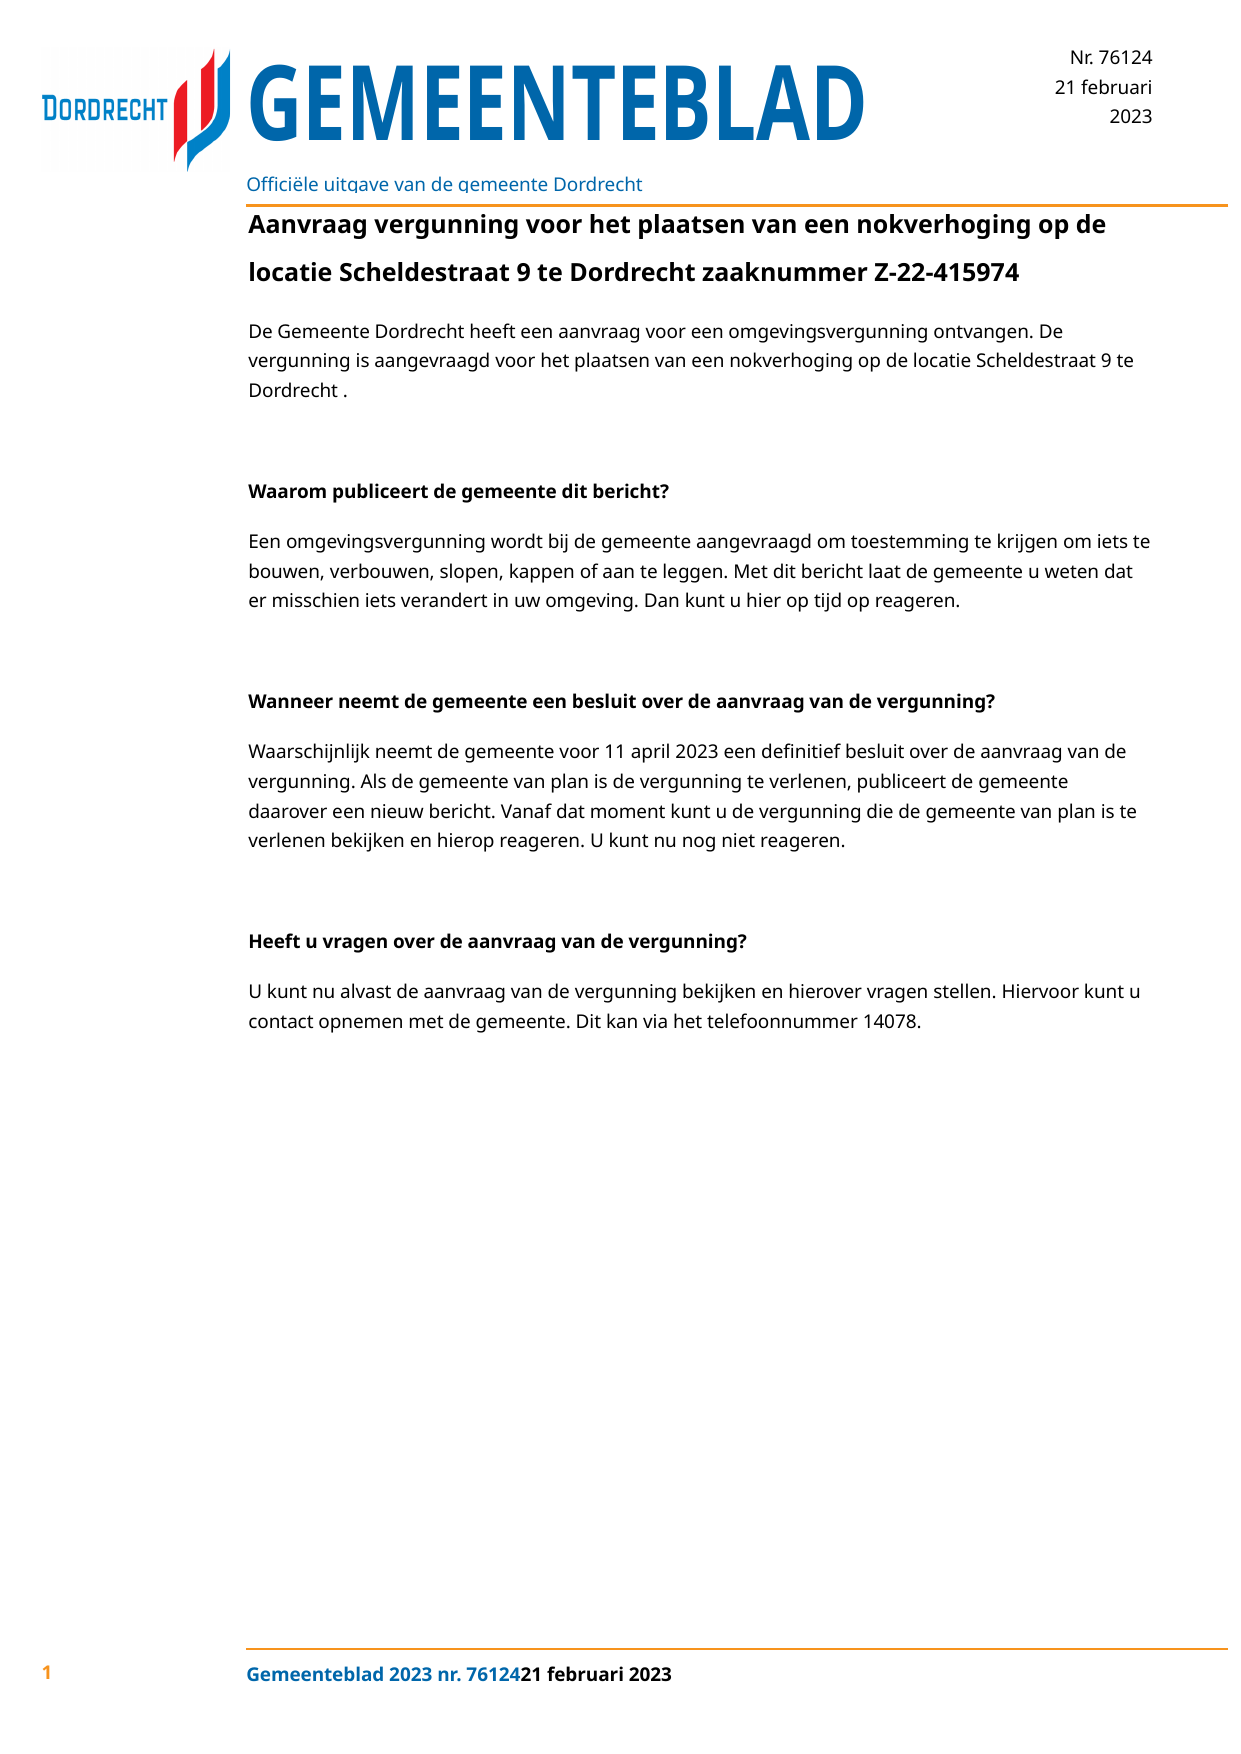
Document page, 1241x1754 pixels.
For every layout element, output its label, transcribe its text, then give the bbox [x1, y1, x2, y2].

text Een omgevingsvergunning wordt bij de gemeente aangevraagd om toestemming te krijgen om iets te bouwen, verbouwen, slopen, kappen of aan te leggen. Met dit bericht laat de gemeente u weten dat er misschien iets verandert in uw omgeving. Dan kunt u hier op tijd op reageren. [248, 528, 1152, 613]
text U kunt nu alvast de aanvraag van de vergunning bekijken en hierover vragen stellen. Hiervoor kunt u contact opnemen met de gemeente. Dit kan via het telefoonnummer 14078. [248, 979, 1152, 1034]
text Heeft u vragen over de aanvraag van de vergunning? [248, 928, 1152, 954]
text Waarom publiceert de gemeente dit bericht? [248, 478, 1152, 504]
text Wanneer neemt de gemeente een besluit over de aanvraag van de vergunning? [248, 688, 1152, 714]
text De Gemeente Dordrecht heeft een aanvraag voor een omgevingsvergunning ontvangen. De vergunning is aangevraagd voor het plaatsen van een nokverhoging op de locatie Scheldestraat 9 te Dordrecht . [248, 318, 1152, 403]
text Aanvraag vergunning voor het plaatsen van een nokverhoging op de locatie Scheldestraat 9 te Dordrecht zaaknummer Z-22-415974 [248, 207, 1152, 288]
text Waarschijnlijk neemt de gemeente voor 11 april 2023 een definitief besluit over de aanvraag van de vergunning. Als de gemeente van plan is de vergunning te verlenen, publiceert de gemeente daarover een nieuw bericht. Vanaf dat moment kunt u de vergunning die de gemeente van plan is te verlenen bekijken en hierop reageren. U kunt nu nog niet reageren. [248, 739, 1152, 853]
picture [41, 47, 231, 172]
